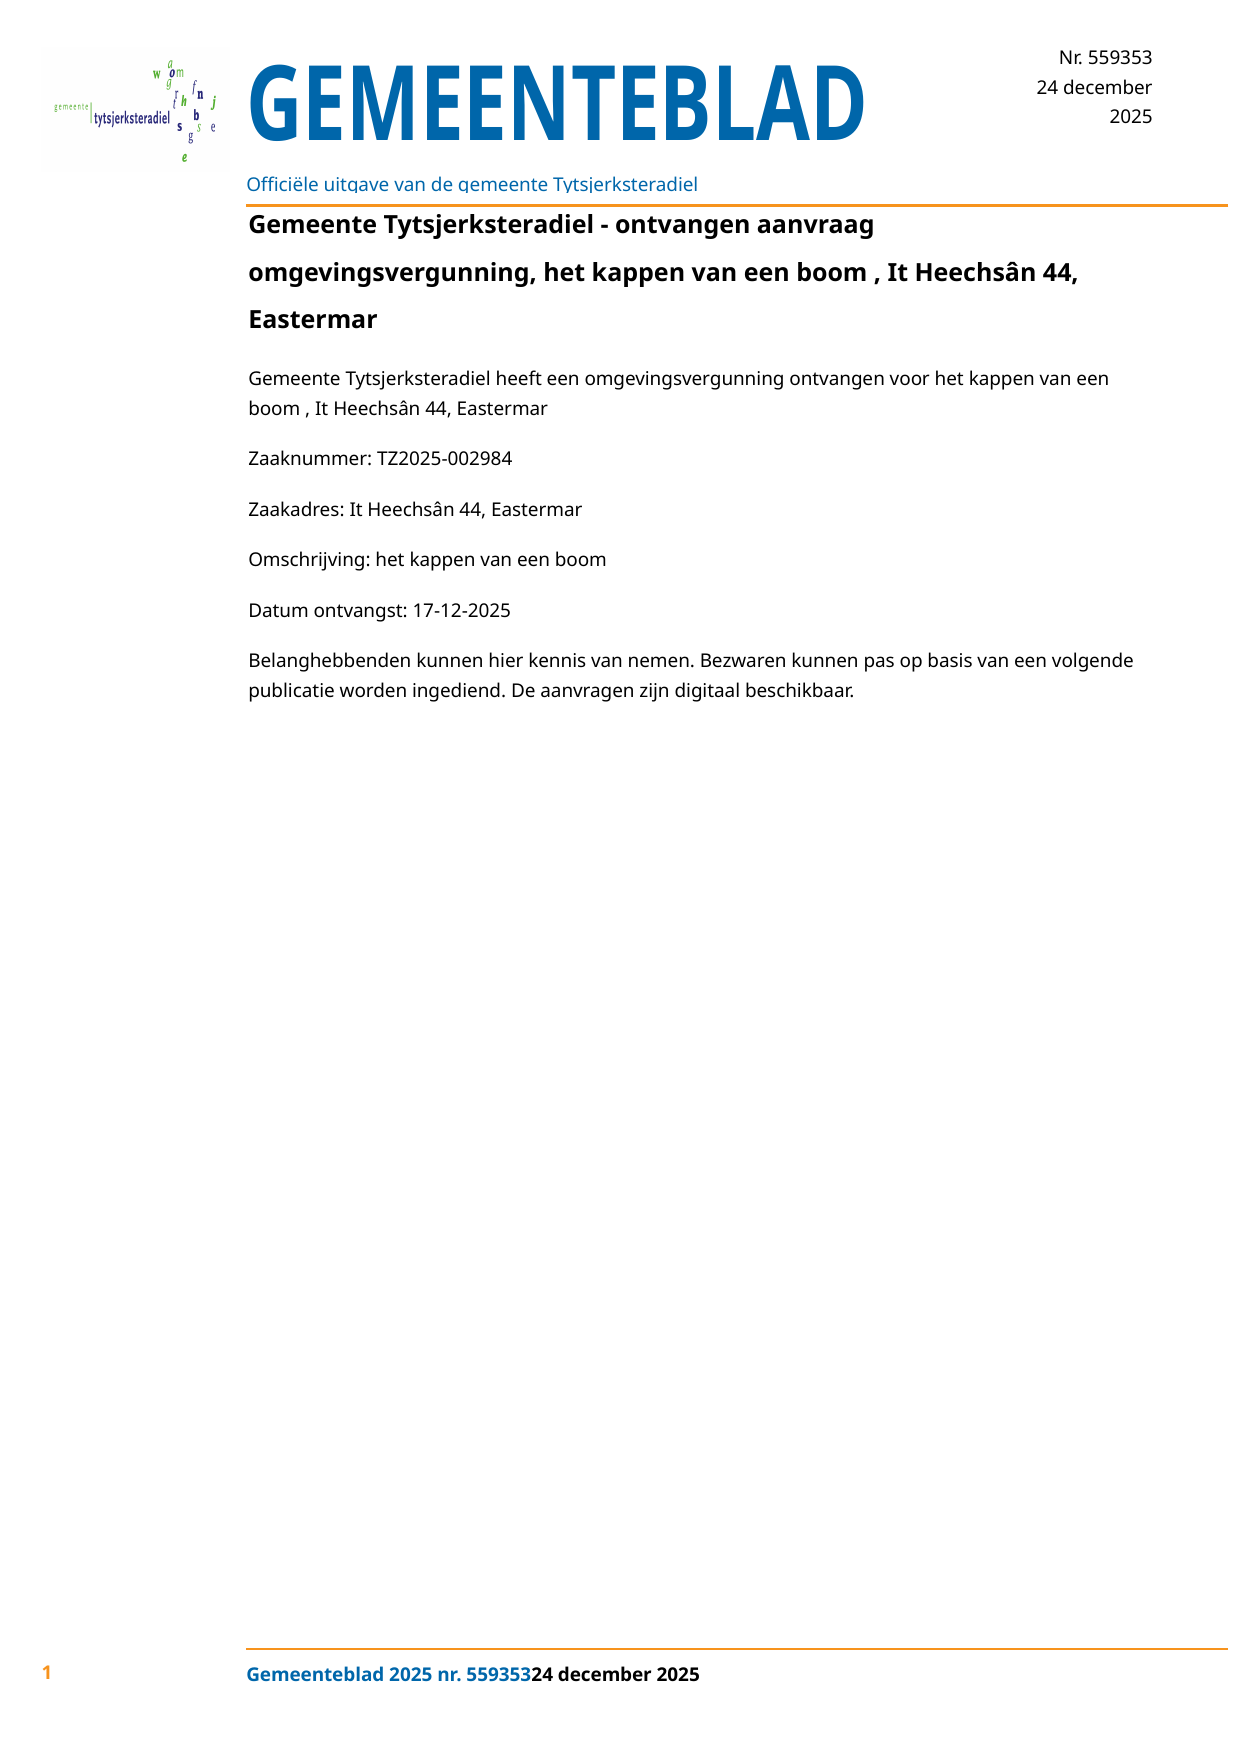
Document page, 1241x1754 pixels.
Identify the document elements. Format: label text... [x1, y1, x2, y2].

text Gemeente Tytsjerksteradiel - ontvangen aanvraag omgevingsvergunning, het kappen van een boom , It Heechsân 44, Eastermar [248, 207, 1152, 336]
text Zaaknummer: TZ2025-002984 [248, 446, 1152, 471]
text Gemeente Tytsjerksteradiel heeft een omgevingsvergunning ontvangen voor het kappen van een boom , It Heechsân 44, Eastermar [248, 366, 1152, 421]
text Omschrijving: het kappen van een boom [248, 546, 1152, 572]
text Zaakadres: It Heechsân 44, Eastermar [248, 496, 1152, 522]
text Datum ontvangst: 17-12-2025 [248, 597, 1152, 622]
text Belanghebbenden kunnen hier kennis van nemen. Bezwaren kunnen pas op basis van een volgende publicatie worden ingediend. De aanvragen zijn digitaal beschikbaar. [248, 647, 1152, 702]
picture [41, 47, 231, 172]
